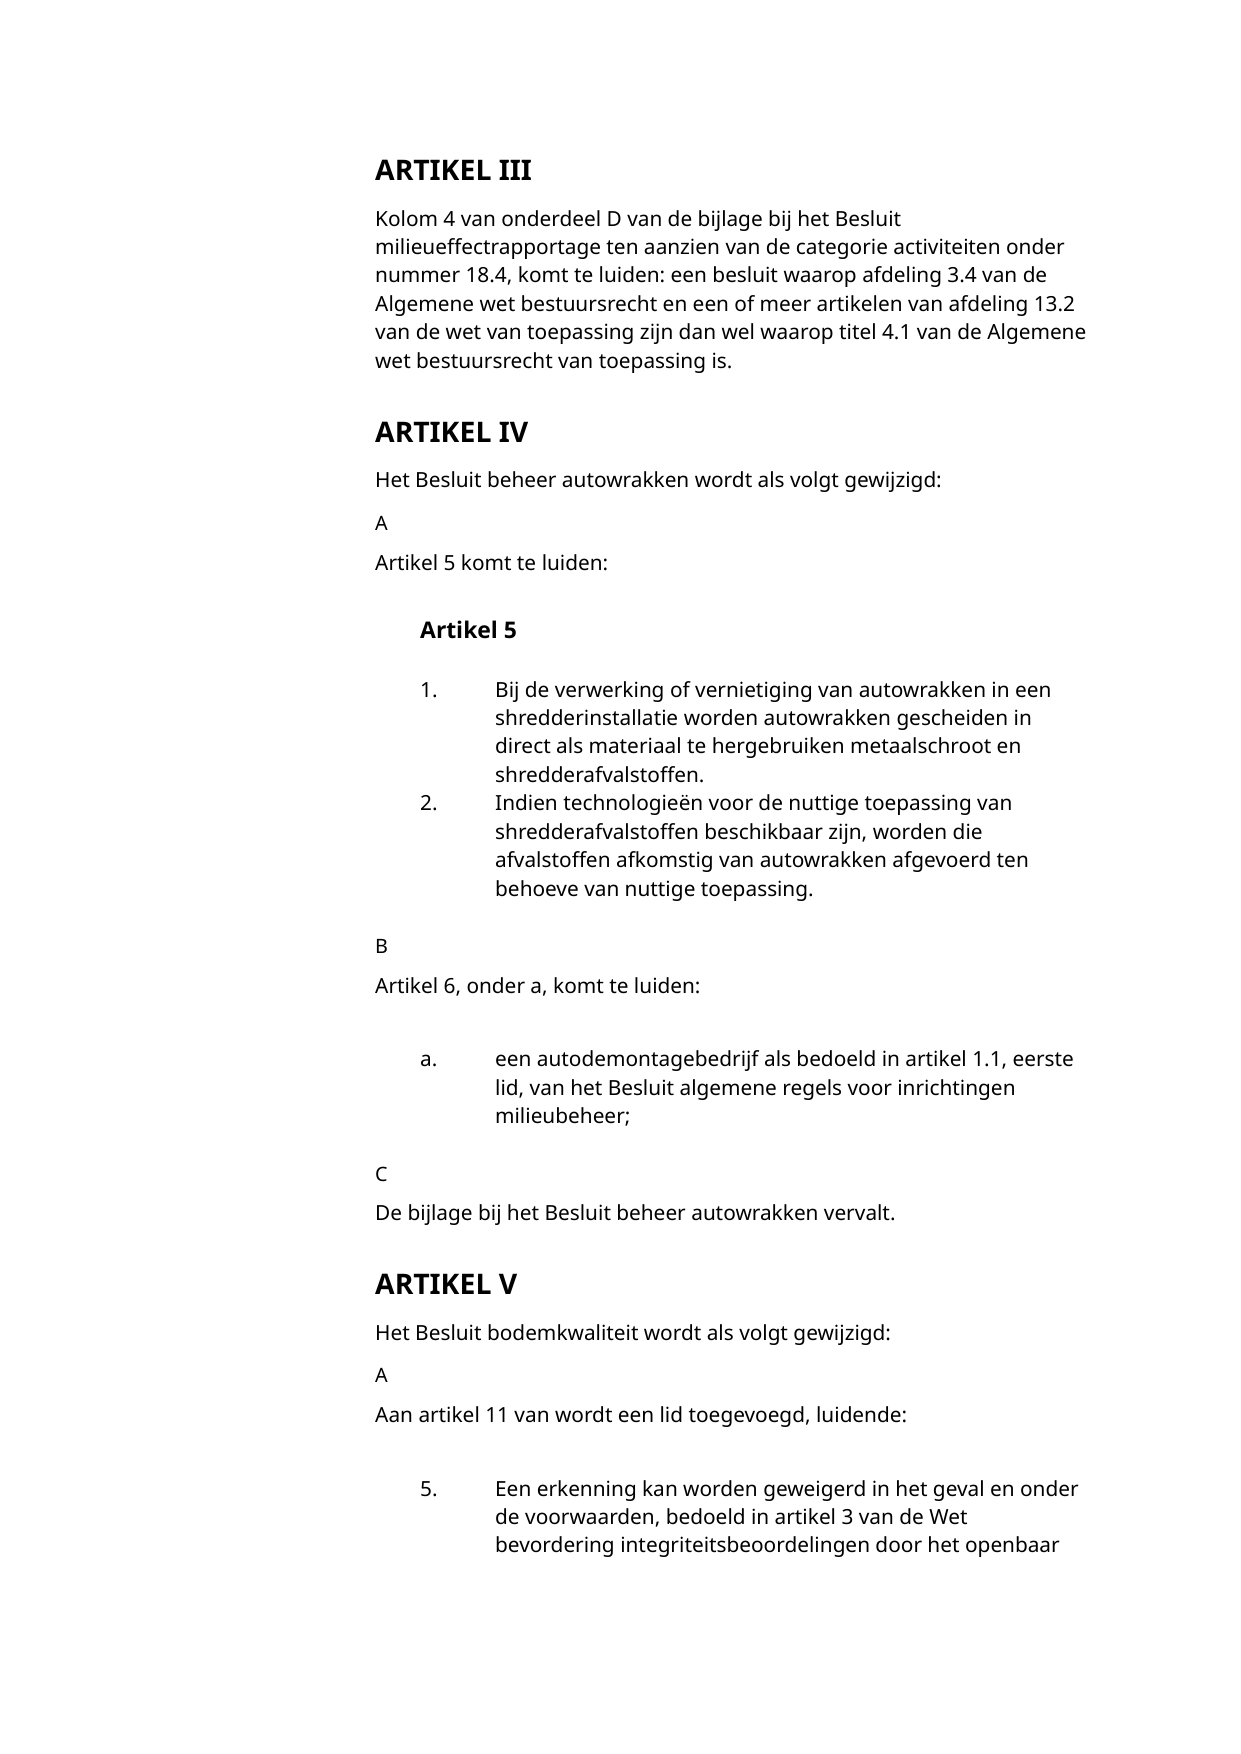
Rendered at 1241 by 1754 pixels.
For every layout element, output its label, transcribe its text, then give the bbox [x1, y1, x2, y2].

subtitle Artikel 5 [420, 613, 1090, 645]
subtitle ARTIKEL V [375, 1264, 1090, 1303]
list Bij de verwerking of vernietiging van autowrakken in een shredderinstallatie worden autowrakken gescheiden in direct als materiaal te hergebruiken metaalschroot en shredderafvalstoffen. [420, 675, 1090, 788]
text Aan artikel 11 van wordt een lid toegevoegd, luidende: [375, 1400, 1090, 1429]
text Artikel 5 komt te luiden: [375, 548, 1090, 576]
list Indien technologieën voor de nuttige toepassing van shredderafvalstoffen beschikbaar zijn, worden die afvalstoffen afkomstig van autowrakken afgevoerd ten behoeve van nuttige toepassing. [420, 788, 1090, 902]
text B [375, 932, 1090, 959]
list een autodemontagebedrijf als bedoeld in artikel 1.1, eerste lid, van het Besluit algemene regels voor inrichtingen milieubeheer; [420, 1044, 1090, 1130]
subtitle ARTIKEL IV [375, 412, 1090, 450]
text De bijlage bij het Besluit beheer autowrakken vervalt. [375, 1198, 1090, 1227]
text A [375, 509, 1090, 536]
text Artikel 6, onder a, komt te luiden: [375, 971, 1090, 999]
text C [375, 1160, 1090, 1187]
text Kolom 4 van onderdeel D van de bijlage bij het Besluit milieueffectrapportage ten aanzien van de categorie activiteiten onder nummer 18.4, komt te luiden: een besluit waarop afdeling 3.4 van de Algemene wet bestuursrecht en een of meer artikelen van afdeling 13.2 van de wet van toepassing zijn dan wel waarop titel 4.1 van de Algemene wet bestuursrecht van toepassing is. [375, 204, 1090, 374]
list Een erkenning kan worden geweigerd in het geval en onder de voorwaarden, bedoeld in artikel 3 van de Wet bevordering integriteitsbeoordelingen door het openbaar [420, 1474, 1090, 1559]
text Het Besluit beheer autowrakken wordt als volgt gewijzigd: [375, 465, 1090, 494]
subtitle ARTIKEL III [375, 150, 1090, 189]
text A [375, 1362, 1090, 1388]
text Het Besluit bodemkwaliteit wordt als volgt gewijzigd: [375, 1318, 1090, 1347]
